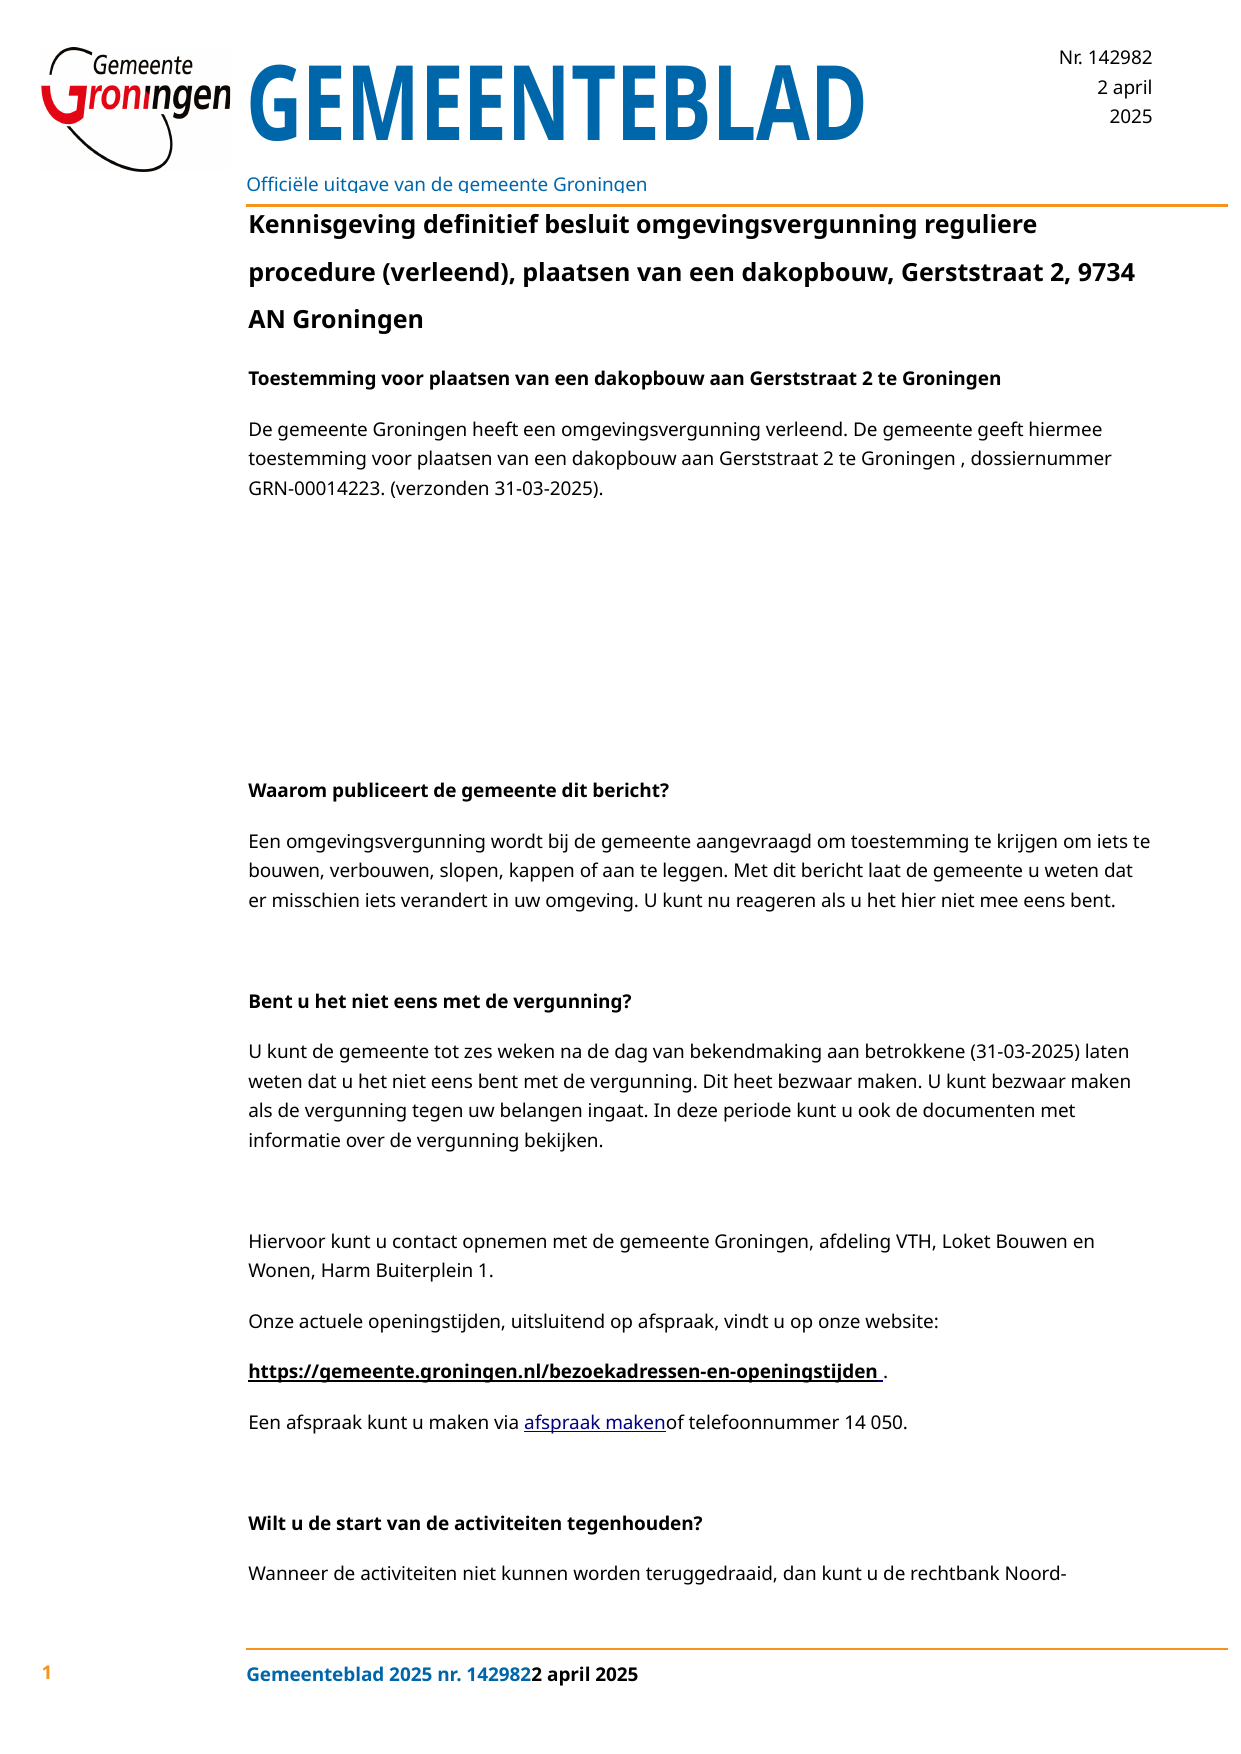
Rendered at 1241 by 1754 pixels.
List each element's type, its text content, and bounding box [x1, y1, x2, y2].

text Een afspraak kunt u maken via afspraak makenof telefoonnummer 14 050. [248, 1409, 1152, 1434]
picture [41, 47, 231, 172]
text Onze actuele openingstijden, uitsluitend op afspraak, vindt u op onze website: [248, 1308, 1152, 1334]
text Bent u het niet eens met de vergunning? [248, 988, 1152, 1014]
text Een omgevingsvergunning wordt bij de gemeente aangevraagd om toestemming te krijgen om iets te bouwen, verbouwen, slopen, kappen of aan te leggen. Met dit bericht laat de gemeente u weten dat er misschien iets verandert in uw omgeving. U kunt nu reageren als u het hier niet mee eens bent. [248, 828, 1152, 913]
text Wilt u de start van de activiteiten tegenhouden? [248, 1510, 1152, 1535]
text Waarom publiceert de gemeente dit bericht? [248, 778, 1152, 803]
text De gemeente Groningen heeft een omgevingsvergunning verleend. De gemeente geeft hiermee toestemming voor plaatsen van een dakopbouw aan Gerststraat 2 te Groningen , dossiernummer GRN-00014223. (verzonden 31-03-2025). [248, 416, 1152, 501]
text https://gemeente.groningen.nl/bezoekadressen-en-openingstijden . [248, 1358, 1152, 1384]
text Wanneer de activiteiten niet kunnen worden teruggedraaid, dan kunt u de rechtbank Noord- [248, 1560, 1152, 1586]
text Toestemming voor plaatsen van een dakopbouw aan Gerststraat 2 te Groningen [248, 366, 1152, 391]
text Hiervoor kunt u contact opnemen met de gemeente Groningen, afdeling VTH, Loket Bouwen en Wonen, Harm Buiterplein 1. [248, 1228, 1152, 1283]
text Kennisgeving definitief besluit omgevingsvergunning reguliere procedure (verleend), plaatsen van een dakopbouw, Gerststraat 2, 9734 AN Groningen [248, 207, 1152, 336]
text U kunt de gemeente tot zes weken na de dag van bekendmaking aan betrokkene (31-03-2025) laten weten dat u het niet eens bent met de vergunning. Dit heet bezwaar maken. U kunt bezwaar maken als de vergunning tegen uw belangen ingaat. In deze periode kunt u ook de documenten met informatie over de vergunning bekijken. [248, 1038, 1152, 1153]
